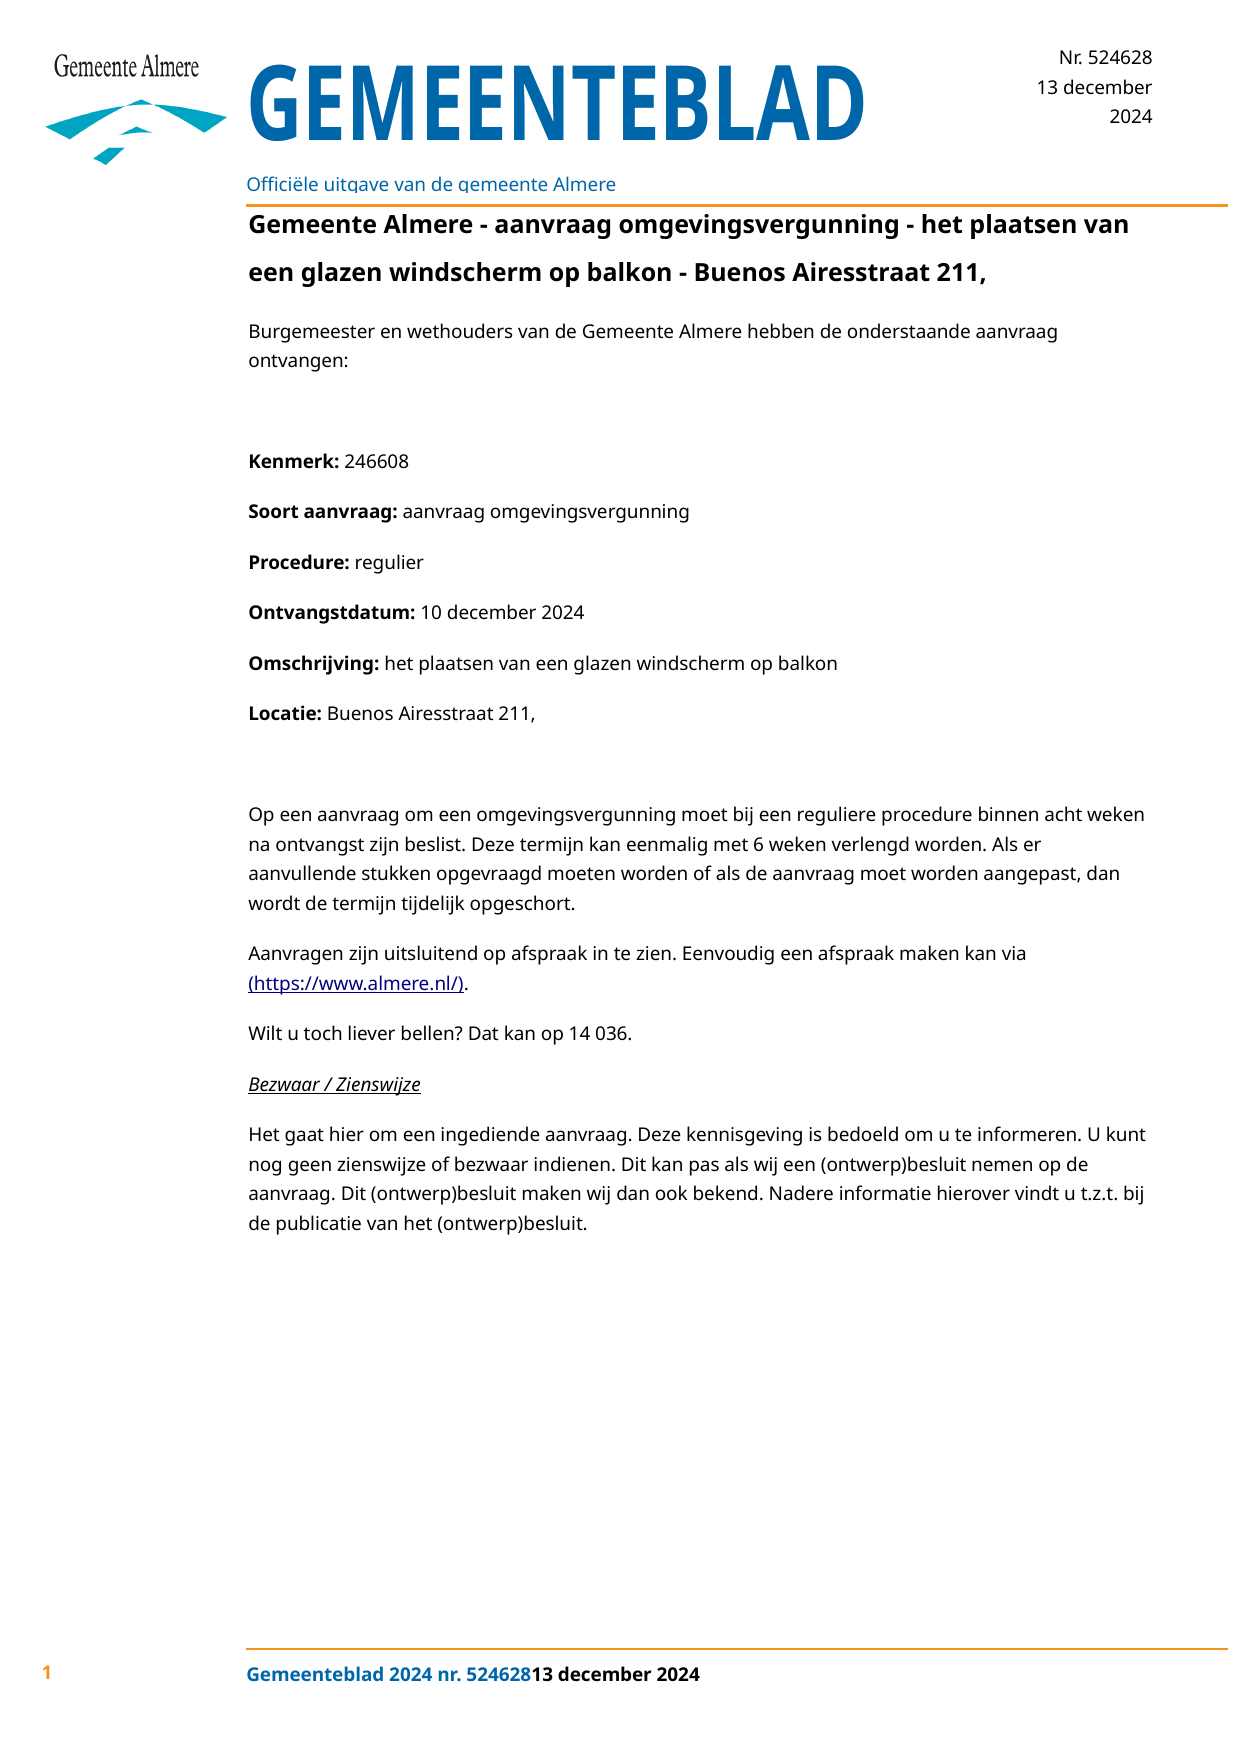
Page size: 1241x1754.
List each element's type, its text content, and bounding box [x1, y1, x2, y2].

text Het gaat hier om een ingediende aanvraag. Deze kennisgeving is bedoeld om u te informeren. U kunt nog geen zienswijze of bezwaar indienen. Dit kan pas als wij een (ontwerp)besluit nemen op de aanvraag. Dit (ontwerp)besluit maken wij dan ook bekend. Nadere informatie hierover vindt u t.z.t. bij de publicatie van het (ontwerp)besluit. [248, 1121, 1152, 1236]
text Omschrijving: het plaatsen van een glazen windscherm op balkon [248, 650, 1152, 676]
text Gemeente Almere - aanvraag omgevingsvergunning - het plaatsen van een glazen windscherm op balkon - Buenos Airesstraat 211, [248, 207, 1152, 288]
text Kenmerk: 246608 [248, 448, 1152, 474]
picture [41, 47, 231, 172]
text Burgemeester en wethouders van de Gemeente Almere hebben de onderstaande aanvraag ontvangen: [248, 318, 1152, 373]
text Aanvragen zijn uitsluitend op afspraak in te zien. Eenvoudig een afspraak maken kan via (https://www.almere.nl/). [248, 940, 1152, 996]
text Op een aanvraag om een omgevingsvergunning moet bij een reguliere procedure binnen acht weken na ontvangst zijn beslist. Deze termijn kan eenmalig met 6 weken verlengd worden. Als er aanvullende stukken opgevraagd moeten worden of als de aanvraag moet worden aangepast, dan wordt de termijn tijdelijk opgeschort. [248, 801, 1152, 916]
text Wilt u toch liever bellen? Dat kan op 14 036. [248, 1020, 1152, 1046]
text Locatie: Buenos Airesstraat 211, [248, 700, 1152, 726]
text Soort aanvraag: aanvraag omgevingsvergunning [248, 499, 1152, 524]
text Bezwaar / Zienswijze [248, 1071, 1152, 1097]
text Procedure: regulier [248, 549, 1152, 575]
text Ontvangstdatum: 10 december 2024 [248, 599, 1152, 625]
